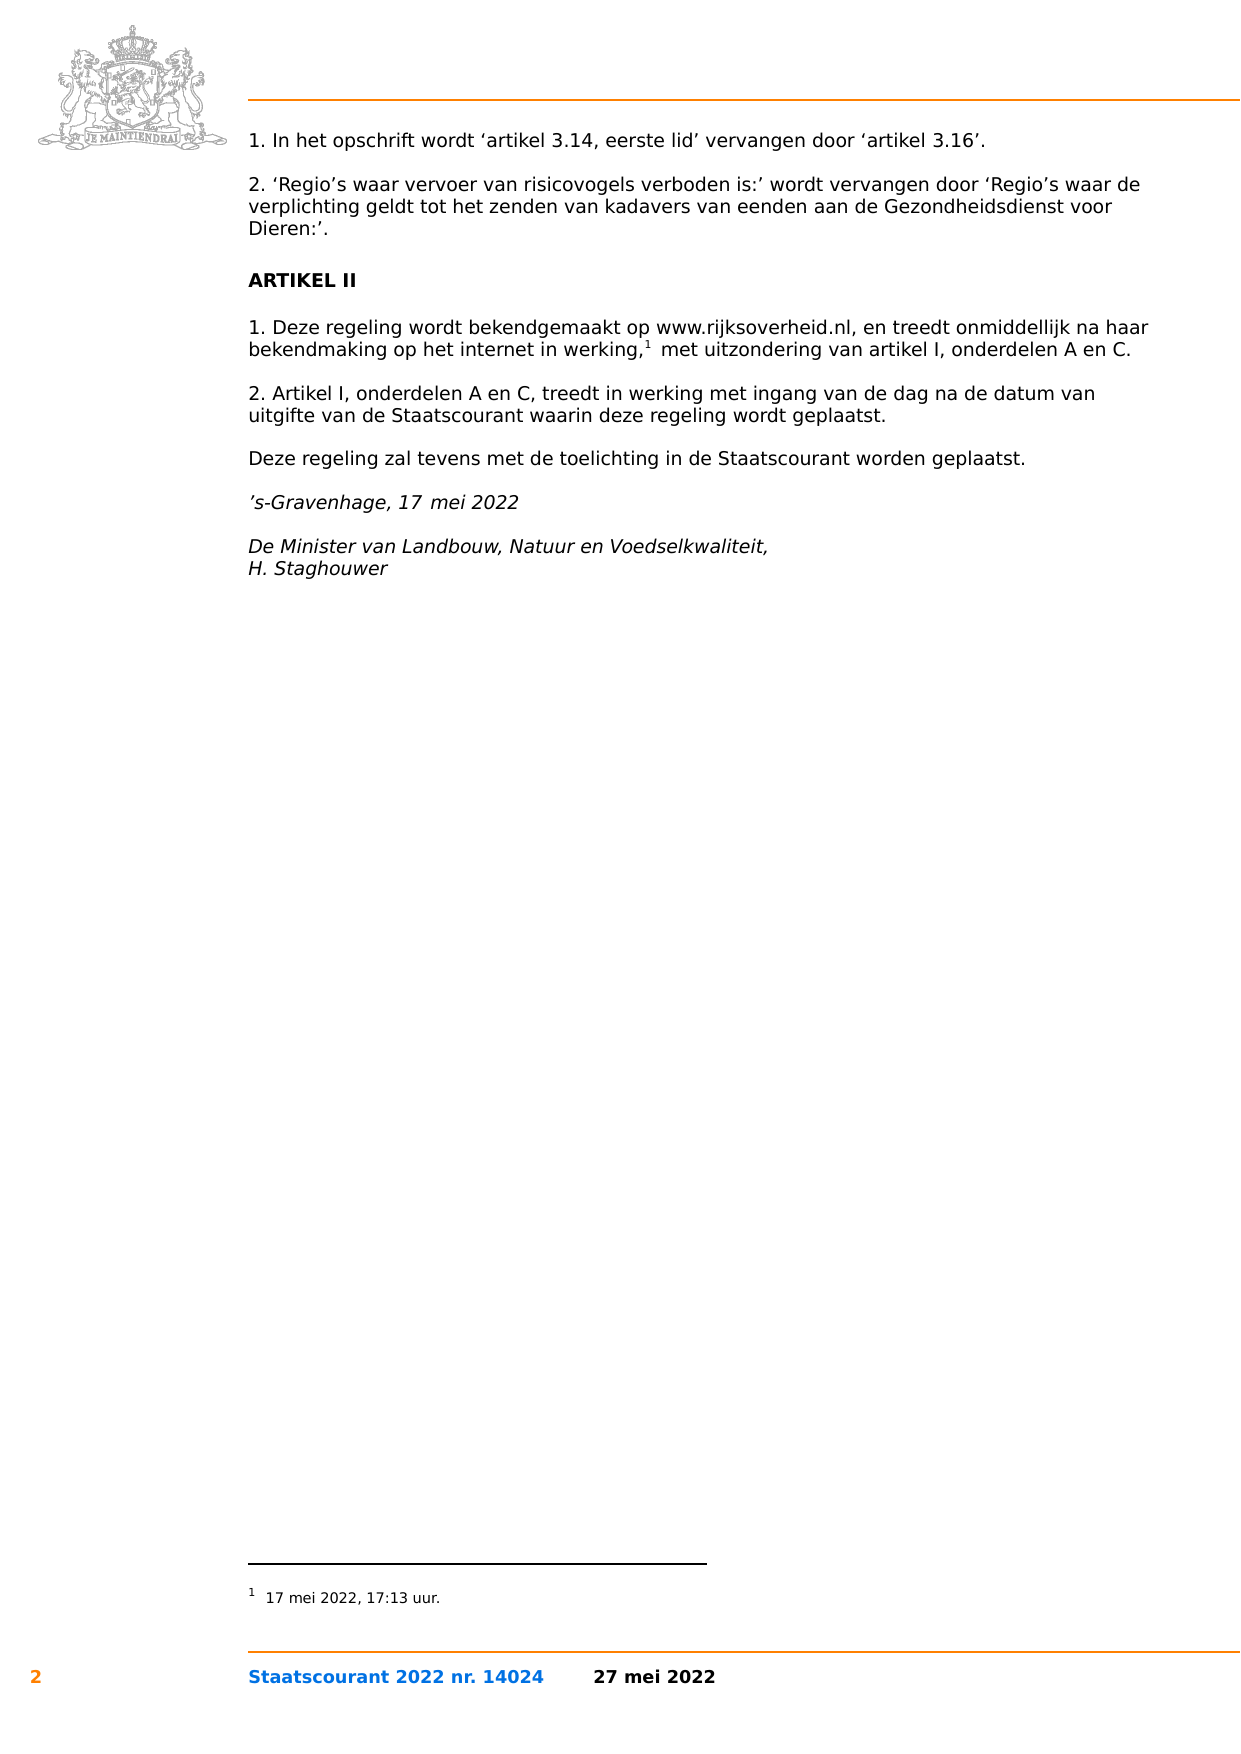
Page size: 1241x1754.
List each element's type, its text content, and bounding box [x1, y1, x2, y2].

text 1. In het opschrift wordt ‘artikel 3.14, eerste lid’ vervangen door ‘artikel 3.16’. [248, 130, 1163, 152]
text 17 mei 2022, 17:13 uur. [248, 1586, 1163, 1608]
text Deze regeling zal tevens met de toelichting in de Staatscourant worden geplaatst. [248, 448, 1163, 470]
text De Minister van Landbouw, Natuur en Voedselkwaliteit, H. Staghouwer [248, 536, 1163, 580]
text 2. Artikel I, onderdelen A en C, treedt in werking met ingang van de dag na de datum van uitgifte van de Staatscourant waarin deze regeling wordt geplaatst. [248, 382, 1163, 426]
picture [38, 25, 227, 150]
text 1. Deze regeling wordt bekendgemaakt op www.rijksoverheid.nl, en treedt onmiddellijk na haar bekendmaking op het internet in werking, met uitzondering van artikel I, onderdelen A en C. [248, 317, 1163, 361]
text 2. ‘Regio’s waar vervoer van risicovogels verboden is:’ wordt vervangen door ‘Regio’s waar de verplichting geldt tot het zenden van kadavers van eenden aan de Gezondheidsdienst voor Dieren:’. [248, 174, 1163, 240]
text ’s-Gravenhage, 17 mei 2022 [248, 492, 1163, 514]
subtitle ARTIKEL II [248, 270, 1163, 292]
